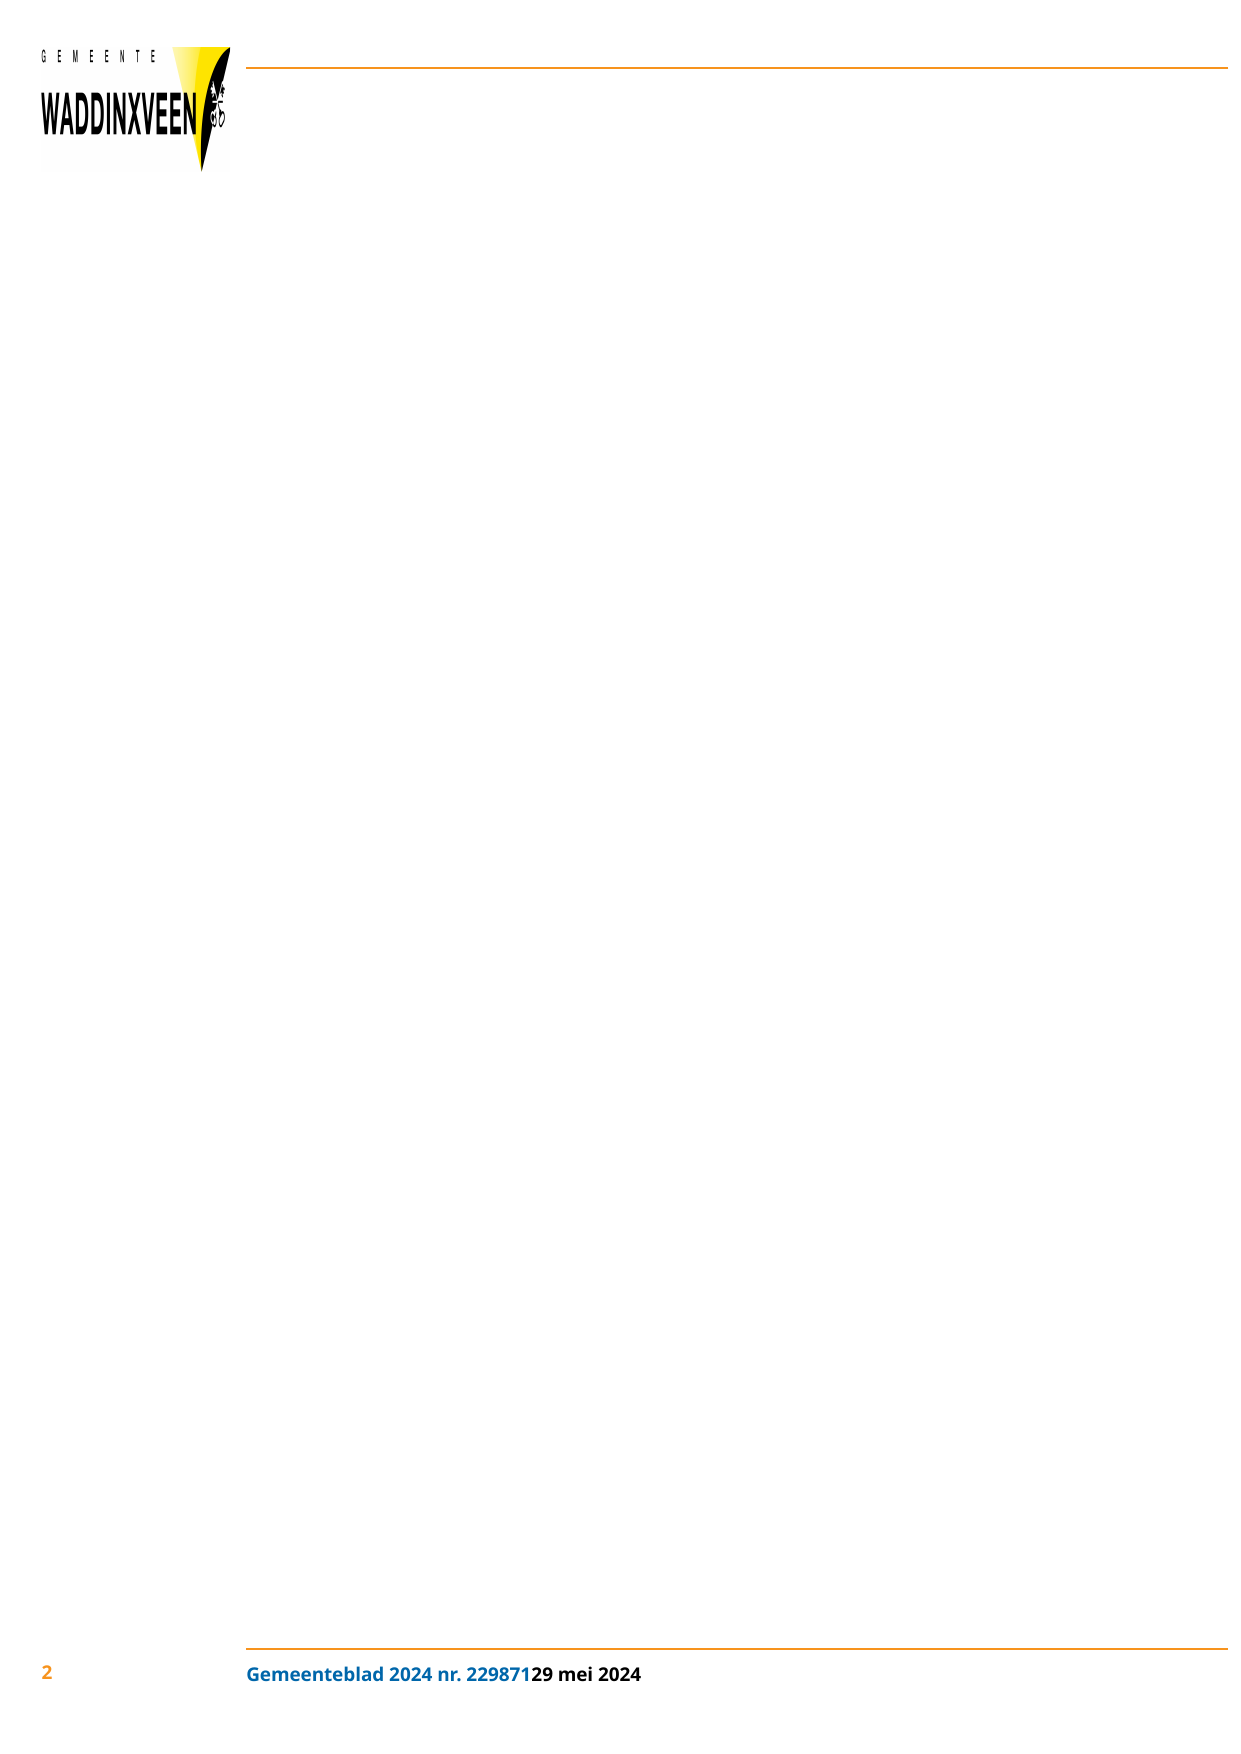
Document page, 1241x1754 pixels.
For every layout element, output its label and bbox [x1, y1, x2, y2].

picture [41, 47, 231, 172]
